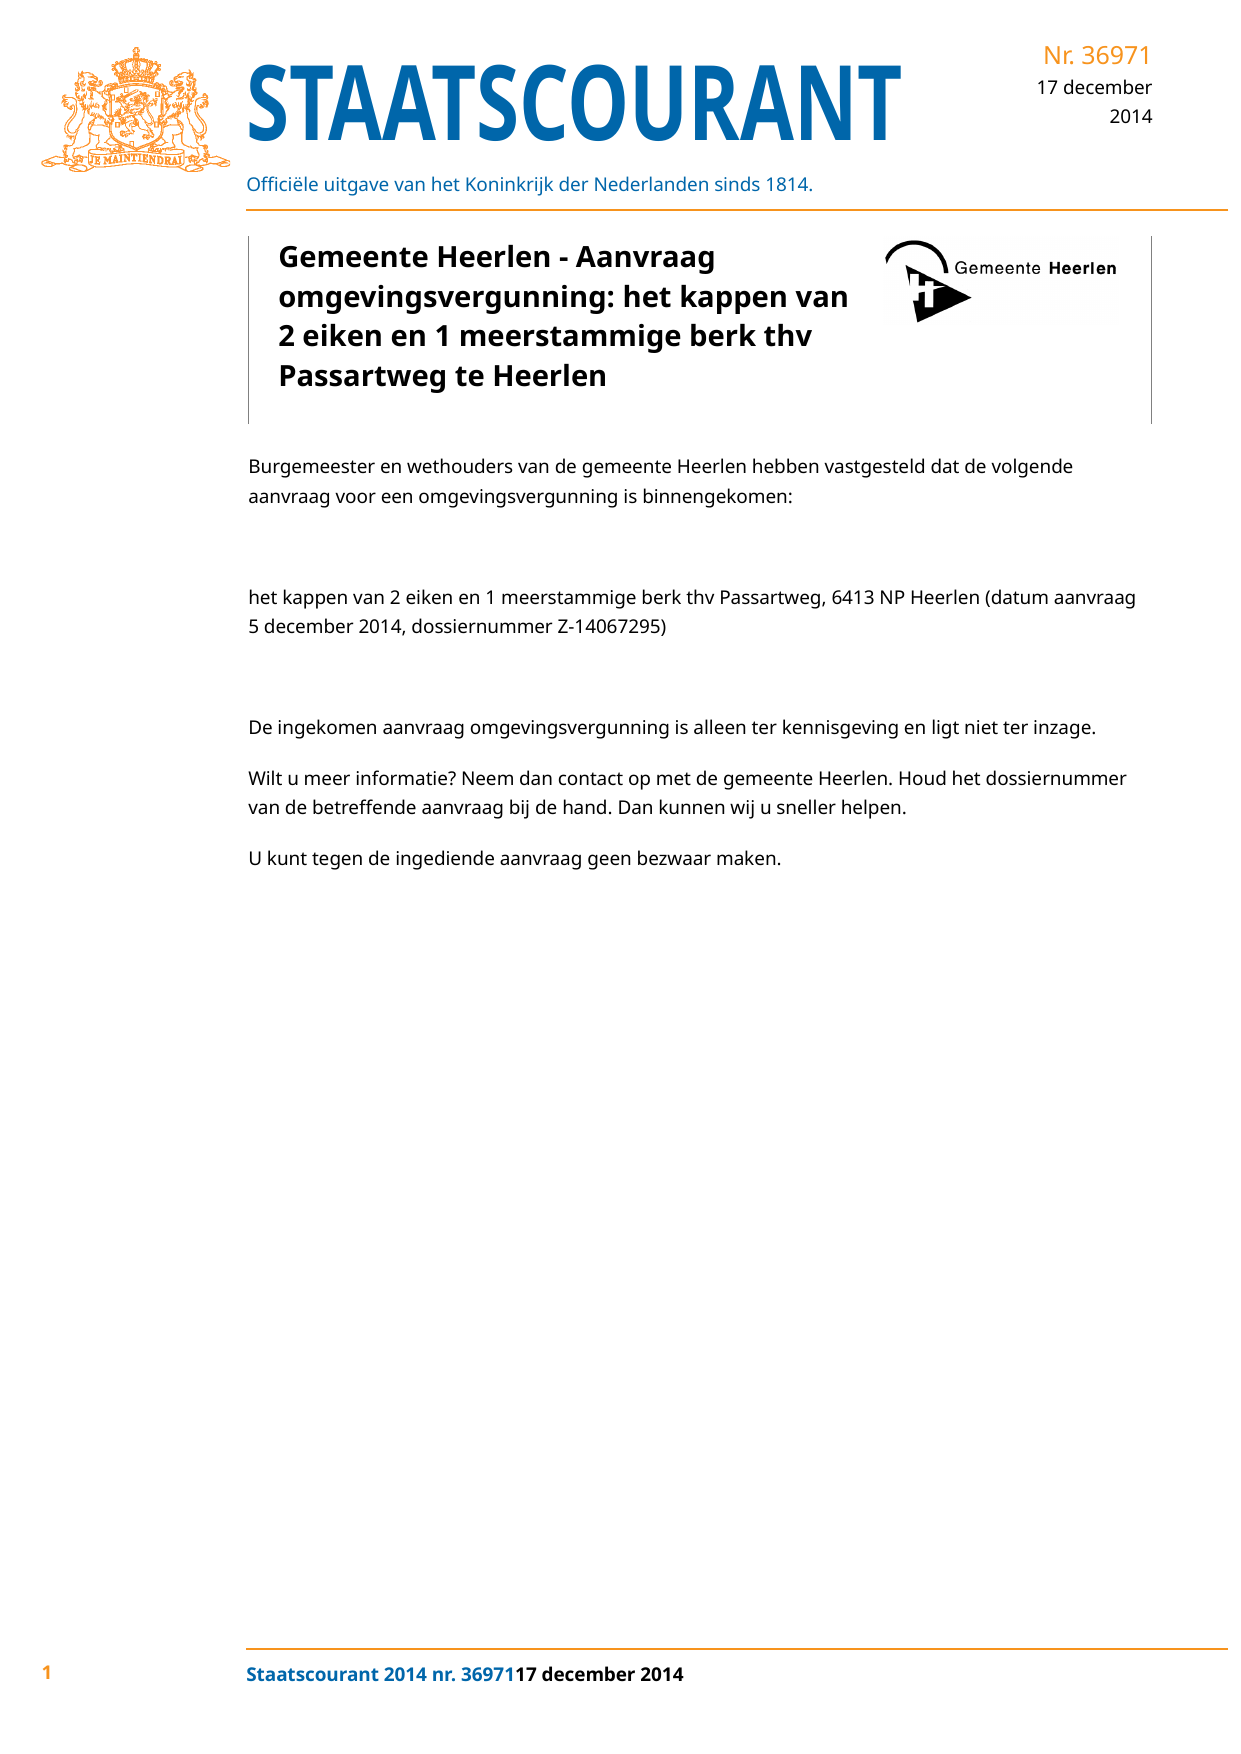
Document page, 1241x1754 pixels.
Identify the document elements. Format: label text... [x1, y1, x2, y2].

text De ingekomen aanvraag omgevingsvergunning is alleen ter kennisgeving en ligt niet ter inzage. [248, 714, 1152, 740]
table_header [850, 236, 1151, 424]
text Burgemeester en wethouders van de gemeente Heerlen hebben vastgesteld dat de volgende aanvraag voor een omgevingsvergunning is binnengekomen: [248, 454, 1152, 509]
text U kunt tegen de ingediende aanvraag geen bezwaar maken. [248, 845, 1152, 871]
text het kappen van 2 eiken en 1 meerstammige berk thv Passartweg, 6413 NP Heerlen (datum aanvraag 5 december 2014, dossiernummer Z-14067295) [248, 584, 1152, 639]
text Wilt u meer informatie? Neem dan contact op met de gemeente Heerlen. Houd het dossiernummer van de betreffende aanvraag bij de hand. Dan kunnen wij u sneller helpen. [248, 765, 1152, 820]
table_header Gemeente Heerlen - Aanvraag omgevingsvergunning: het kappen van 2 eiken en 1 meerstammige berk thv Passartweg te Heerlen [249, 236, 850, 424]
picture [882, 236, 1119, 325]
picture [41, 47, 231, 172]
